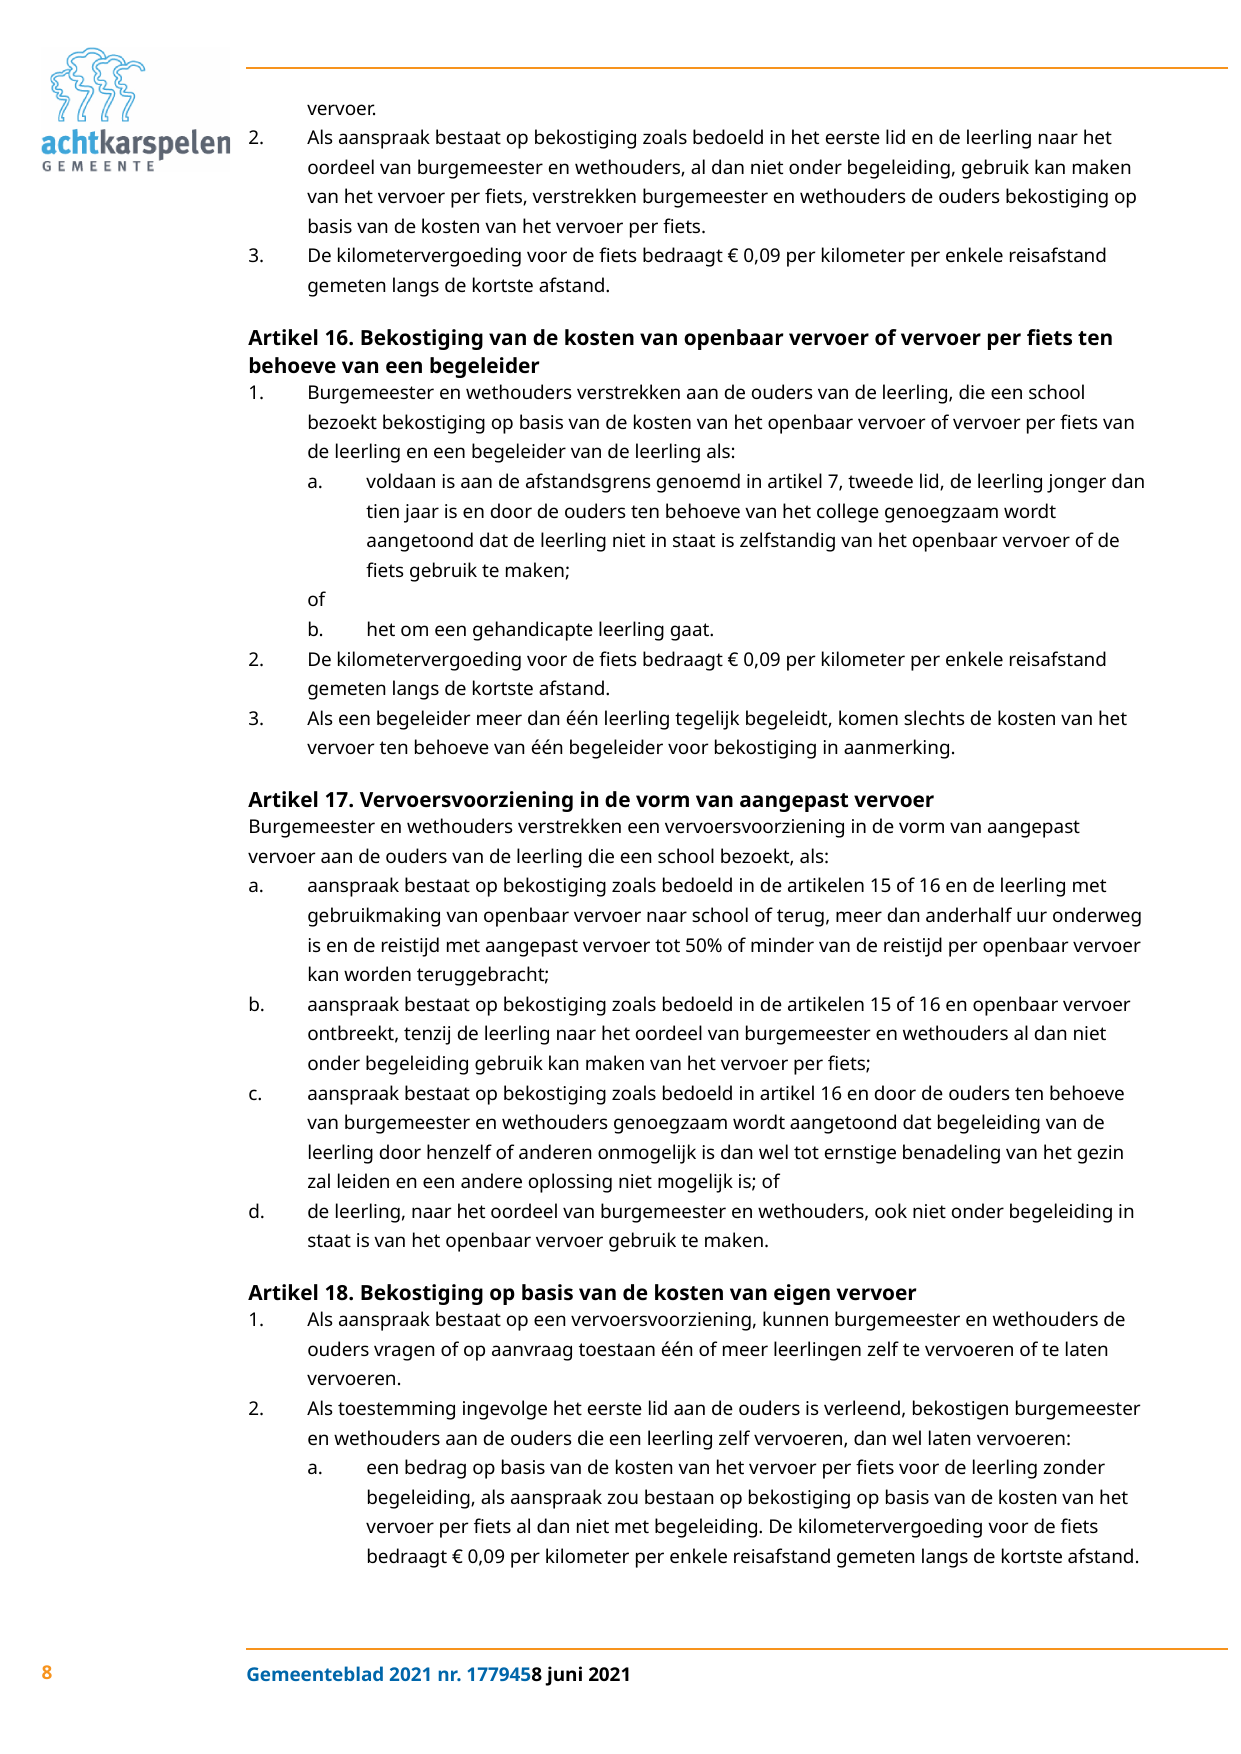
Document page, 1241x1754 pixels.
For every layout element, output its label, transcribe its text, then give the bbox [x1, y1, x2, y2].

list of [248, 587, 1152, 612]
list Burgemeester en wethouders verstrekken aan de ouders van de leerling, die een school bezoekt bekostiging op basis van de kosten van het openbaar vervoer of vervoer per fiets van de leerling en een begeleider van de leerling als: [248, 379, 1152, 464]
text Artikel 17. Vervoersvoorziening in de vorm van aangepast vervoer [248, 785, 1152, 813]
list voldaan is aan de afstandsgrens genoemd in artikel 7, tweede lid, de leerling jonger dan tien jaar is en door de ouders ten behoeve van het college genoegzaam wordt aangetoond dat de leerling niet in staat is zelfstandig van het openbaar vervoer of de fiets gebruik te maken; [307, 468, 1152, 583]
list vervoer. [248, 95, 1152, 121]
list De kilometervergoeding voor de fiets bedraagt € 0,09 per kilometer per enkele reisafstand gemeten langs de kortste afstand. [248, 243, 1152, 298]
list Als een begeleider meer dan één leerling tegelijk begeleidt, komen slechts de kosten van het vervoer ten behoeve van één begeleider voor bekostiging in aanmerking. [248, 705, 1152, 760]
list aanspraak bestaat op bekostiging zoals bedoeld in de artikelen 15 of 16 en de leerling met gebruikmaking van openbaar vervoer naar school of terug, meer dan anderhalf uur onderweg is en de reistijd met aangepast vervoer tot 50% of minder van de reistijd per openbaar vervoer kan worden teruggebracht; [248, 873, 1152, 987]
list Als toestemming ingevolge het eerste lid aan de ouders is verleend, bekostigen burgemeester en wethouders aan de ouders die een leerling zelf vervoeren, dan wel laten vervoeren: [248, 1395, 1152, 1451]
text Artikel 18. Bekostiging op basis van de kosten van eigen vervoer [248, 1278, 1152, 1306]
text Artikel 16. Bekostiging van de kosten van openbaar vervoer of vervoer per fiets ten behoeve van een begeleider [248, 323, 1152, 379]
list de leerling, naar het oordeel van burgemeester en wethouders, ook niet onder begeleiding in staat is van het openbaar vervoer gebruik te maken. [248, 1198, 1152, 1253]
list Als aanspraak bestaat op een vervoersvoorziening, kunnen burgemeester en wethouders de ouders vragen of op aanvraag toestaan één of meer leerlingen zelf te vervoeren of te laten vervoeren. [248, 1306, 1152, 1391]
picture [41, 47, 231, 172]
list aanspraak bestaat op bekostiging zoals bedoeld in de artikelen 15 of 16 en openbaar vervoer ontbreekt, tenzij de leerling naar het oordeel van burgemeester en wethouders al dan niet onder begeleiding gebruik kan maken van het vervoer per fiets; [248, 991, 1152, 1076]
text Burgemeester en wethouders verstrekken een vervoersvoorziening in de vorm van aangepast vervoer aan de ouders van de leerling die een school bezoekt, als: [248, 813, 1152, 869]
list het om een gehandicapte leerling gaat. [307, 616, 1152, 642]
list Als aanspraak bestaat op bekostiging zoals bedoeld in het eerste lid en de leerling naar het oordeel van burgemeester en wethouders, al dan niet onder begeleiding, gebruik kan maken van het vervoer per fiets, verstrekken burgemeester en wethouders de ouders bekostiging op basis van de kosten van het vervoer per fiets. [248, 124, 1152, 239]
list een bedrag op basis van de kosten van het vervoer per fiets voor de leerling zonder begeleiding, als aanspraak zou bestaan op bekostiging op basis van de kosten van het vervoer per fiets al dan niet met begeleiding. De kilometervergoeding voor de fiets bedraagt € 0,09 per kilometer per enkele reisafstand gemeten langs de kortste afstand. [307, 1454, 1152, 1569]
list aanspraak bestaat op bekostiging zoals bedoeld in artikel 16 en door de ouders ten behoeve van burgemeester en wethouders genoegzaam wordt aangetoond dat begeleiding van de leerling door henzelf of anderen onmogelijk is dan wel tot ernstige benadeling van het gezin zal leiden en een andere oplossing niet mogelijk is; of [248, 1080, 1152, 1194]
list De kilometervergoeding voor de fiets bedraagt € 0,09 per kilometer per enkele reisafstand gemeten langs de kortste afstand. [248, 646, 1152, 701]
